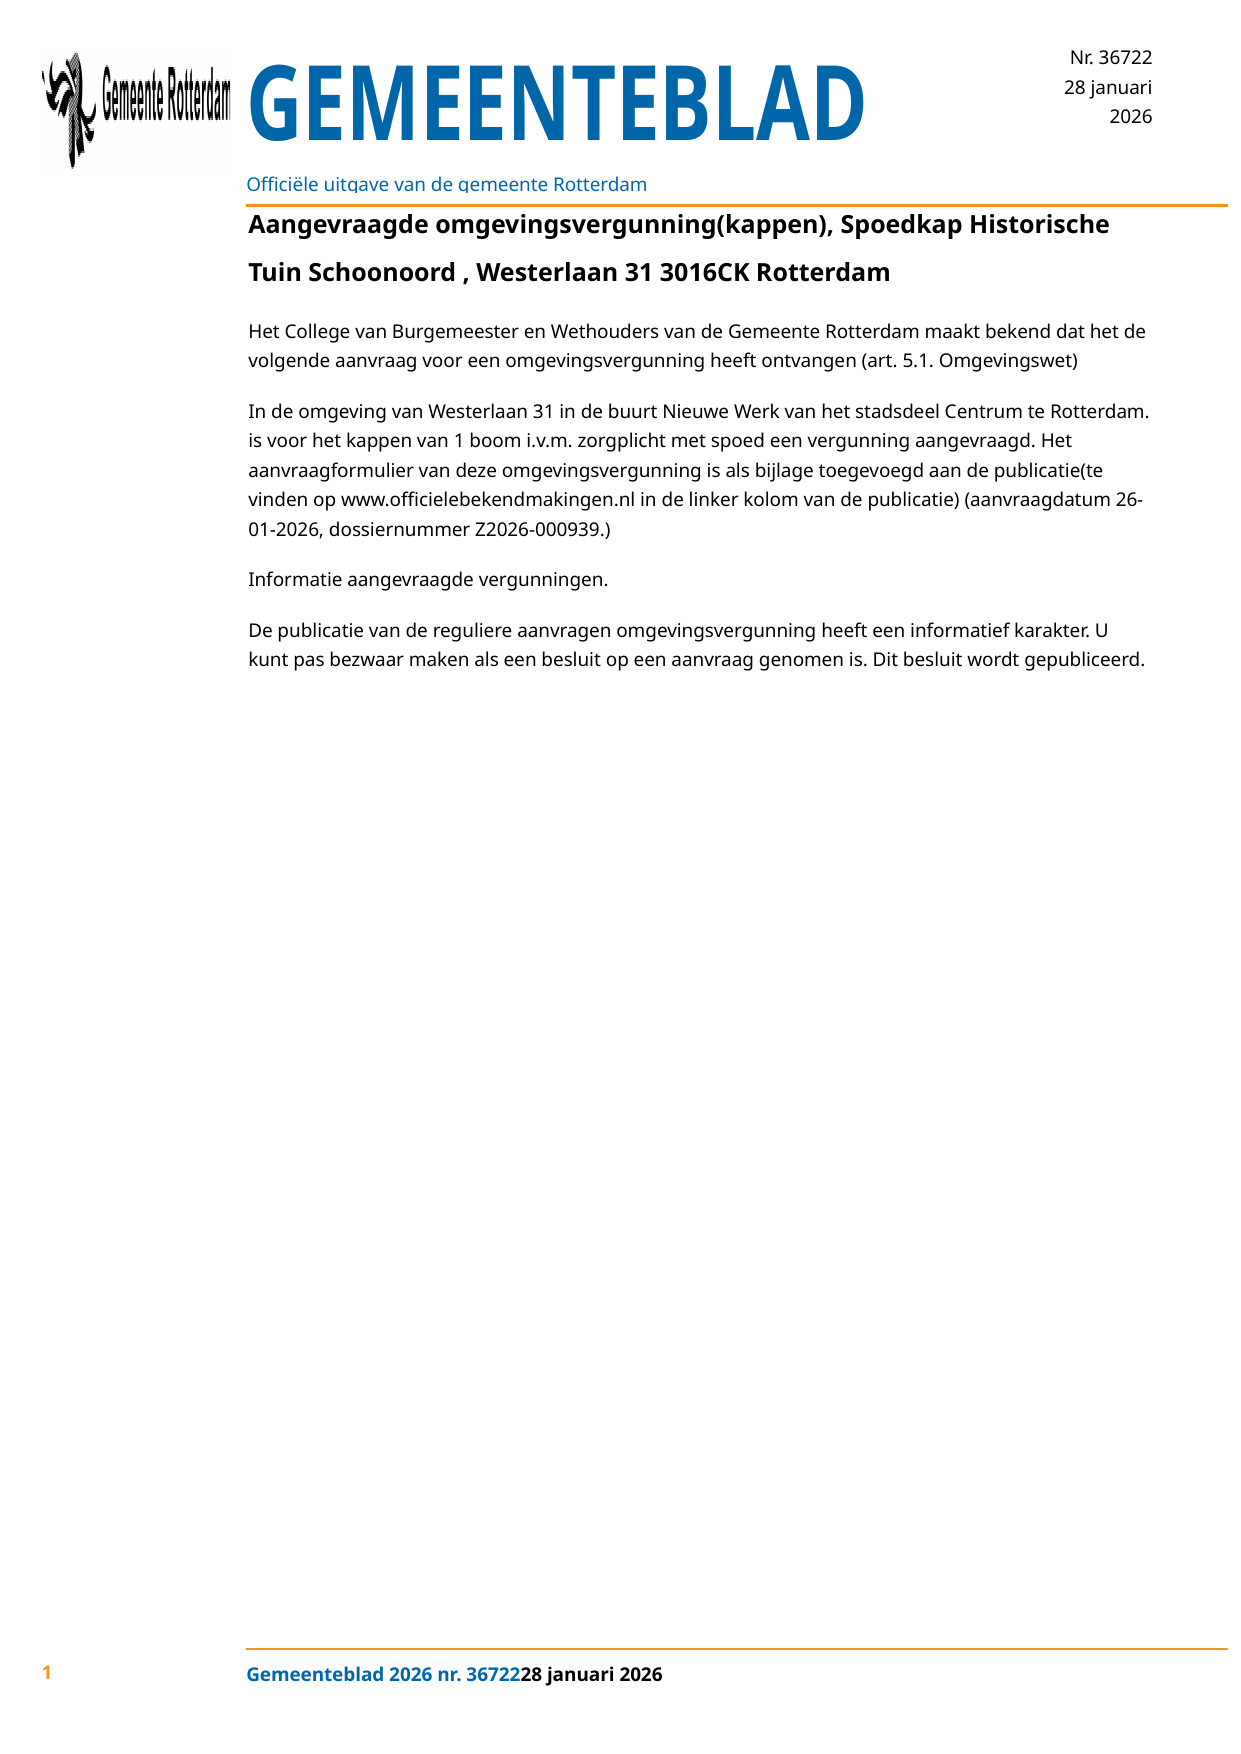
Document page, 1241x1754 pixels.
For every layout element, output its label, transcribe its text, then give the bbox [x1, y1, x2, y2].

picture [41, 47, 231, 172]
text Informatie aangevraagde vergunningen. [248, 567, 1152, 592]
text De publicatie van de reguliere aanvragen omgevingsvergunning heeft een informatief karakter. U kunt pas bezwaar maken als een besluit op een aanvraag genomen is. Dit besluit wordt gepubliceerd. [248, 617, 1152, 672]
text Het College van Burgemeester en Wethouders van de Gemeente Rotterdam maakt bekend dat het de volgende aanvraag voor een omgevingsvergunning heeft ontvangen (art. 5.1. Omgevingswet) [248, 318, 1152, 373]
text Aangevraagde omgevingsvergunning(kappen), Spoedkap Historische Tuin Schoonoord , Westerlaan 31 3016CK Rotterdam [248, 207, 1152, 288]
text In de omgeving van Westerlaan 31 in de buurt Nieuwe Werk van het stadsdeel Centrum te Rotterdam. is voor het kappen van 1 boom i.v.m. zorgplicht met spoed een vergunning aangevraagd. Het aanvraagformulier van deze omgevingsvergunning is als bijlage toegevoegd aan de publicatie(te vinden op www.officielebekendmakingen.nl in de linker kolom van de publicatie) (aanvraagdatum 26-01-2026, dossiernummer Z2026-000939.) [248, 398, 1152, 542]
